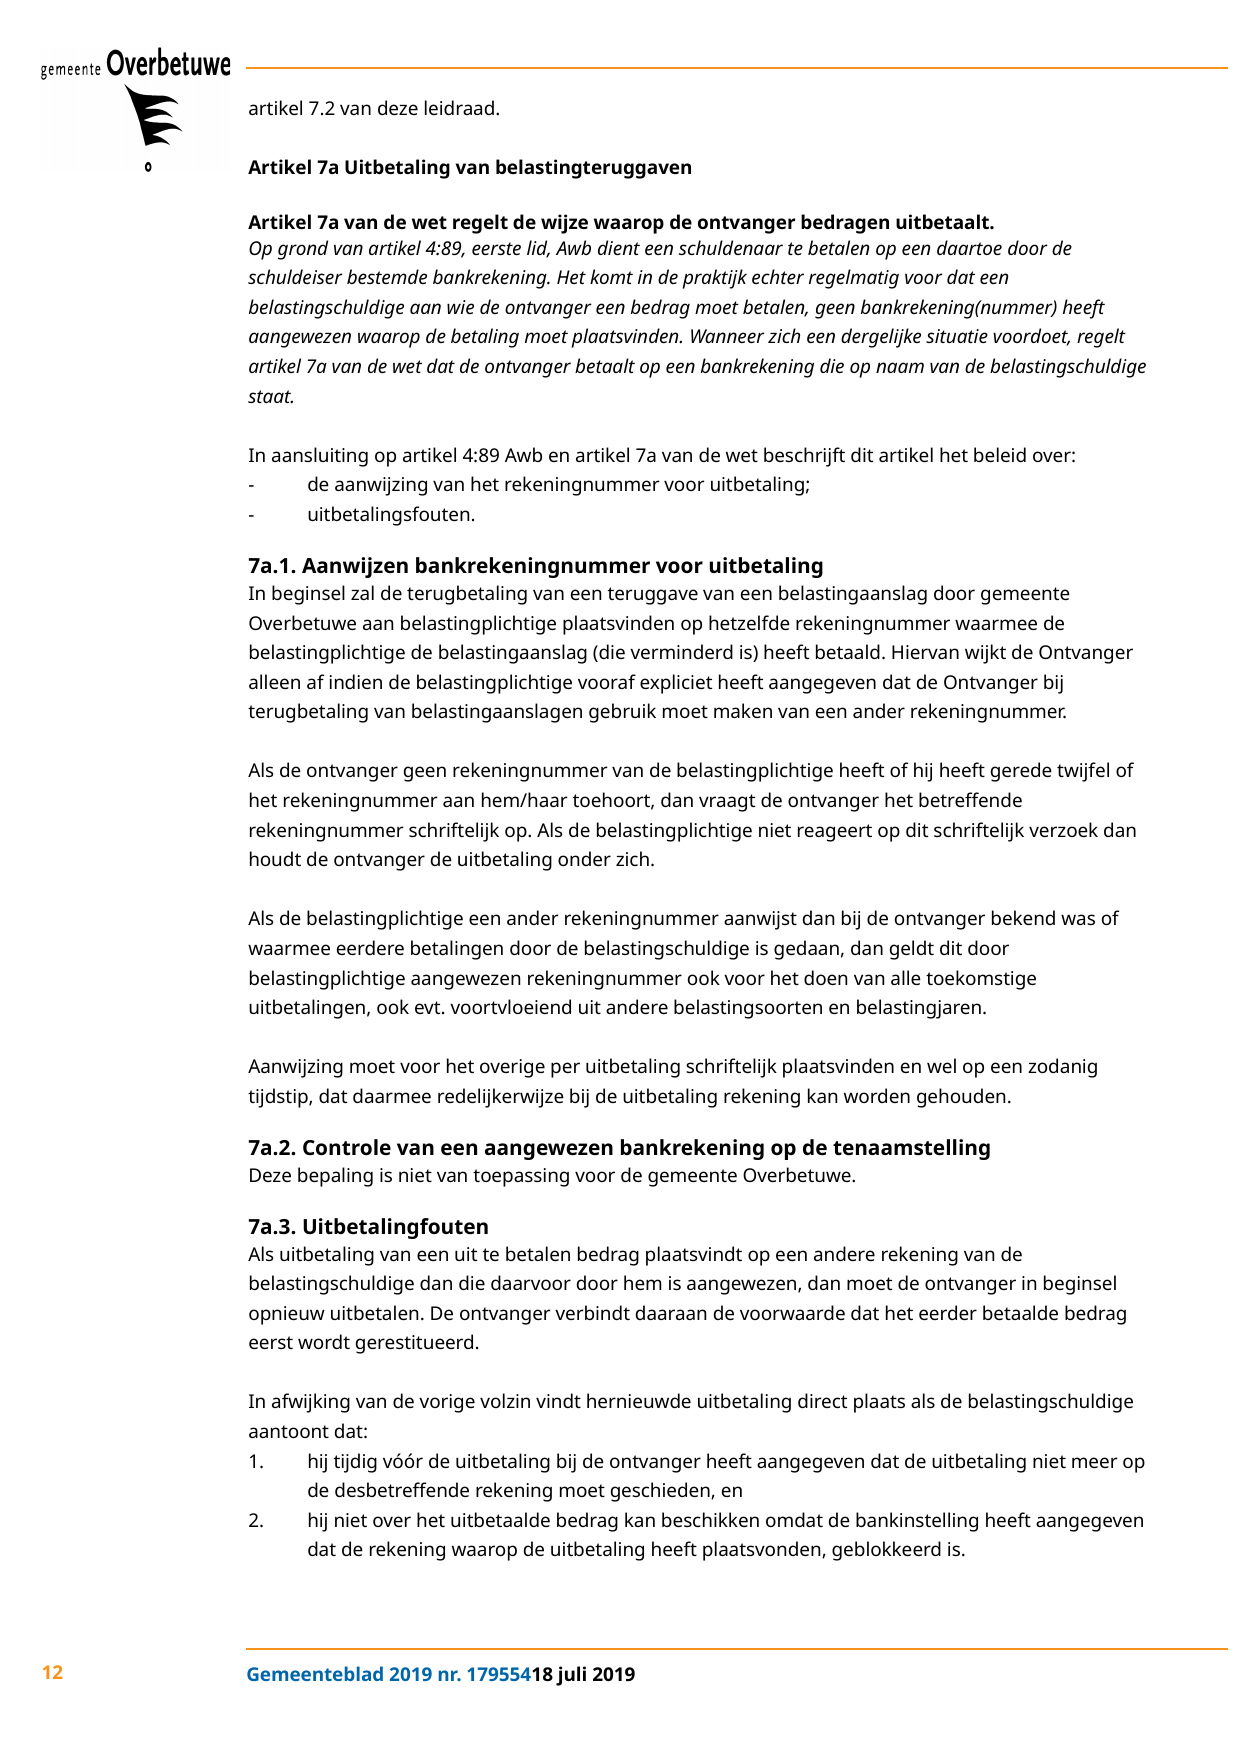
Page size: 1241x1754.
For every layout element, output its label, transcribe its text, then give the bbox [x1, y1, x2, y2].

text Artikel 7a Uitbetaling van belastingteruggaven [248, 154, 1152, 180]
text Op grond van artikel 4:89, eerste lid, Awb dient een schuldenaar te betalen op een daartoe door de schuldeiser bestemde bankrekening. Het komt in de praktijk echter regelmatig voor dat een belastingschuldige aan wie de ontvanger een bedrag moet betalen, geen bankrekening(nummer) heeft aangewezen waarop de betaling moet plaatsvinden. Wanneer zich een dergelijke situatie voordoet, regelt artikel 7a van de wet dat de ontvanger betaalt op een bankrekening die op naam van de belastingschuldige staat. [248, 235, 1152, 409]
text Als uitbetaling van een uit te betalen bedrag plaatsvindt op een andere rekening van de belastingschuldige dan die daarvoor door hem is aangewezen, dan moet de ontvanger in beginsel opnieuw uitbetalen. De ontvanger verbindt daaraan de voorwaarde dat het eerder betaalde bedrag eerst wordt gerestitueerd. [248, 1241, 1152, 1355]
text artikel 7.2 van deze leidraad. [248, 95, 1152, 121]
text Aanwijzing moet voor het overige per uitbetaling schriftelijk plaatsvinden en wel op een zodanig tijdstip, dat daarmee redelijkerwijze bij de uitbetaling rekening kan worden gehouden. [248, 1053, 1152, 1109]
text Deze bepaling is niet van toepassing voor de gemeente Overbetuwe. [248, 1162, 1152, 1188]
list de aanwijzing van het rekeningnummer voor uitbetaling; [248, 472, 1152, 497]
list hij niet over het uitbetaalde bedrag kan beschikken omdat de bankinstelling heeft aangegeven dat de rekening waarop de uitbetaling heeft plaatsvonden, geblokkeerd is. [248, 1507, 1152, 1562]
text 7a.2. Controle van een aangewezen bankrekening op de tenaamstelling [248, 1133, 1152, 1162]
text Artikel 7a van de wet regelt de wijze waarop de ontvanger bedragen uitbetaalt. [248, 209, 1152, 235]
text In afwijking van de vorige volzin vindt hernieuwde uitbetaling direct plaats als de belastingschuldige aantoont dat: [248, 1389, 1152, 1444]
picture [41, 47, 231, 172]
list uitbetalingsfouten. [248, 501, 1152, 527]
text 7a.1. Aanwijzen bankrekeningnummer voor uitbetaling [248, 552, 1152, 580]
text Als de ontvanger geen rekeningnummer van de belastingplichtige heeft of hij heeft gerede twijfel of het rekeningnummer aan hem/haar toehoort, dan vraagt de ontvanger het betreffende rekeningnummer schriftelijk op. Als de belastingplichtige niet reageert op dit schriftelijk verzoek dan houdt de ontvanger de uitbetaling onder zich. [248, 758, 1152, 872]
text In aansluiting op artikel 4:89 Awb en artikel 7a van de wet beschrijft dit artikel het beleid over: [248, 442, 1152, 468]
list hij tijdig vóór de uitbetaling bij de ontvanger heeft aangegeven dat de uitbetaling niet meer op de desbetreffende rekening moet geschieden, en [248, 1448, 1152, 1503]
text Als de belastingplichtige een ander rekeningnummer aanwijst dan bij de ontvanger bekend was of waarmee eerdere betalingen door de belastingschuldige is gedaan, dan geldt dit door belastingplichtige aangewezen rekeningnummer ook voor het doen van alle toekomstige uitbetalingen, ook evt. voortvloeiend uit andere belastingsoorten en belastingjaren. [248, 906, 1152, 1020]
text 7a.3. Uitbetalingfouten [248, 1212, 1152, 1241]
text In beginsel zal de terugbetaling van een teruggave van een belastingaanslag door gemeente Overbetuwe aan belastingplichtige plaatsvinden op hetzelfde rekeningnummer waarmee de belastingplichtige de belastingaanslag (die verminderd is) heeft betaald. Hiervan wijkt de Ontvanger alleen af indien de belastingplichtige vooraf expliciet heeft aangegeven dat de Ontvanger bij terugbetaling van belastingaanslagen gebruik moet maken van een ander rekeningnummer. [248, 580, 1152, 724]
